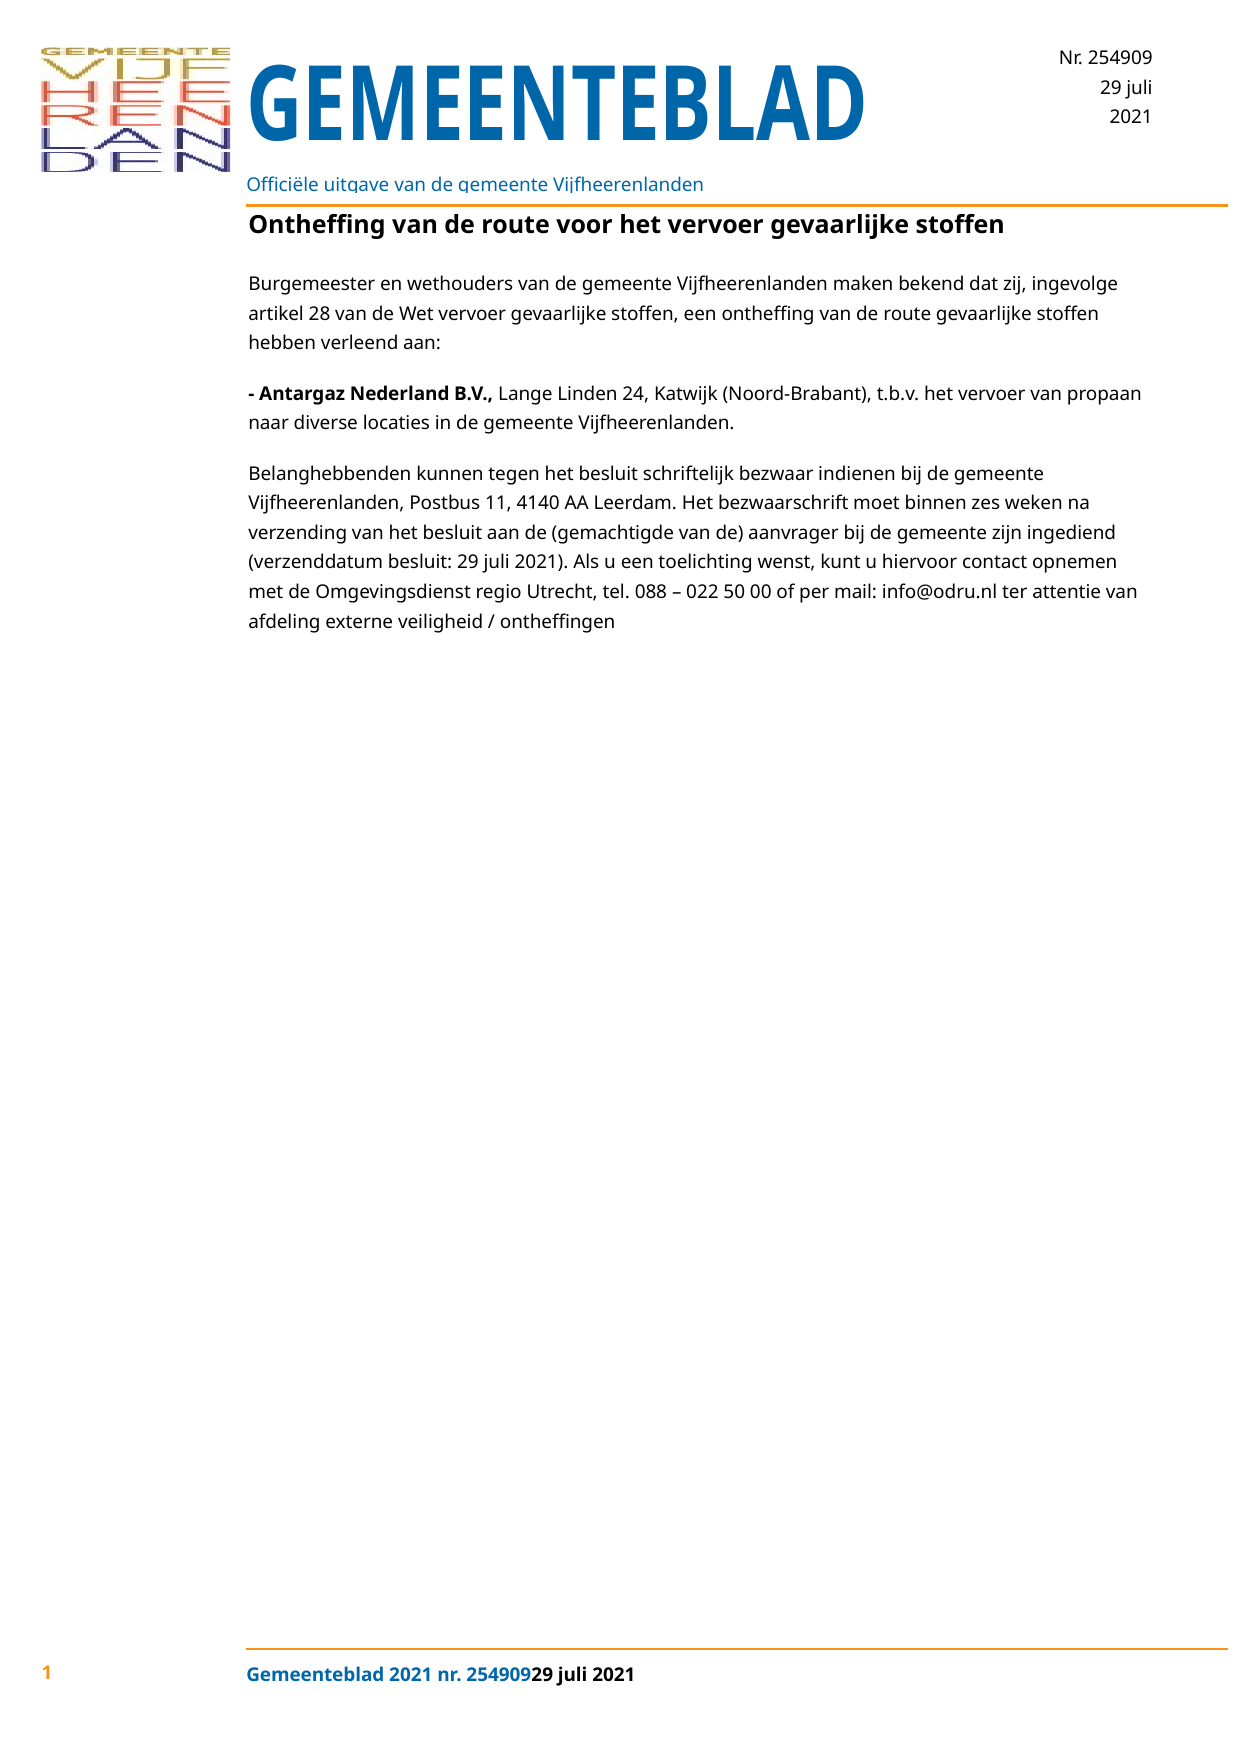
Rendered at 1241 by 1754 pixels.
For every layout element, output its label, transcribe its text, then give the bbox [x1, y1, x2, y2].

text Belanghebbenden kunnen tegen het besluit schriftelijk bezwaar indienen bij de gemeente Vijfheerenlanden, Postbus 11, 4140 AA Leerdam. Het bezwaarschrift moet binnen zes weken na verzending van het besluit aan de (gemachtigde van de) aanvrager bij de gemeente zijn ingediend (verzenddatum besluit: 29 juli 2021). Als u een toelichting wenst, kunt u hiervoor contact opnemen met de Omgevingsdienst regio Utrecht, tel. 088 – 022 50 00 of per mail: info@odru.nl ter attentie van afdeling externe veiligheid / ontheffingen [248, 460, 1152, 633]
picture [41, 47, 231, 172]
text - Antargaz Nederland B.V., Lange Linden 24, Katwijk (Noord-Brabant), t.b.v. het vervoer van propaan naar diverse locaties in de gemeente Vijfheerenlanden. [248, 380, 1152, 435]
text Ontheffing van de route voor het vervoer gevaarlijke stoffen [248, 207, 1152, 241]
text Burgemeester en wethouders van de gemeente Vijfheerenlanden maken bekend dat zij, ingevolge artikel 28 van de Wet vervoer gevaarlijke stoffen, een ontheffing van de route gevaarlijke stoffen hebben verleend aan: [248, 270, 1152, 355]
